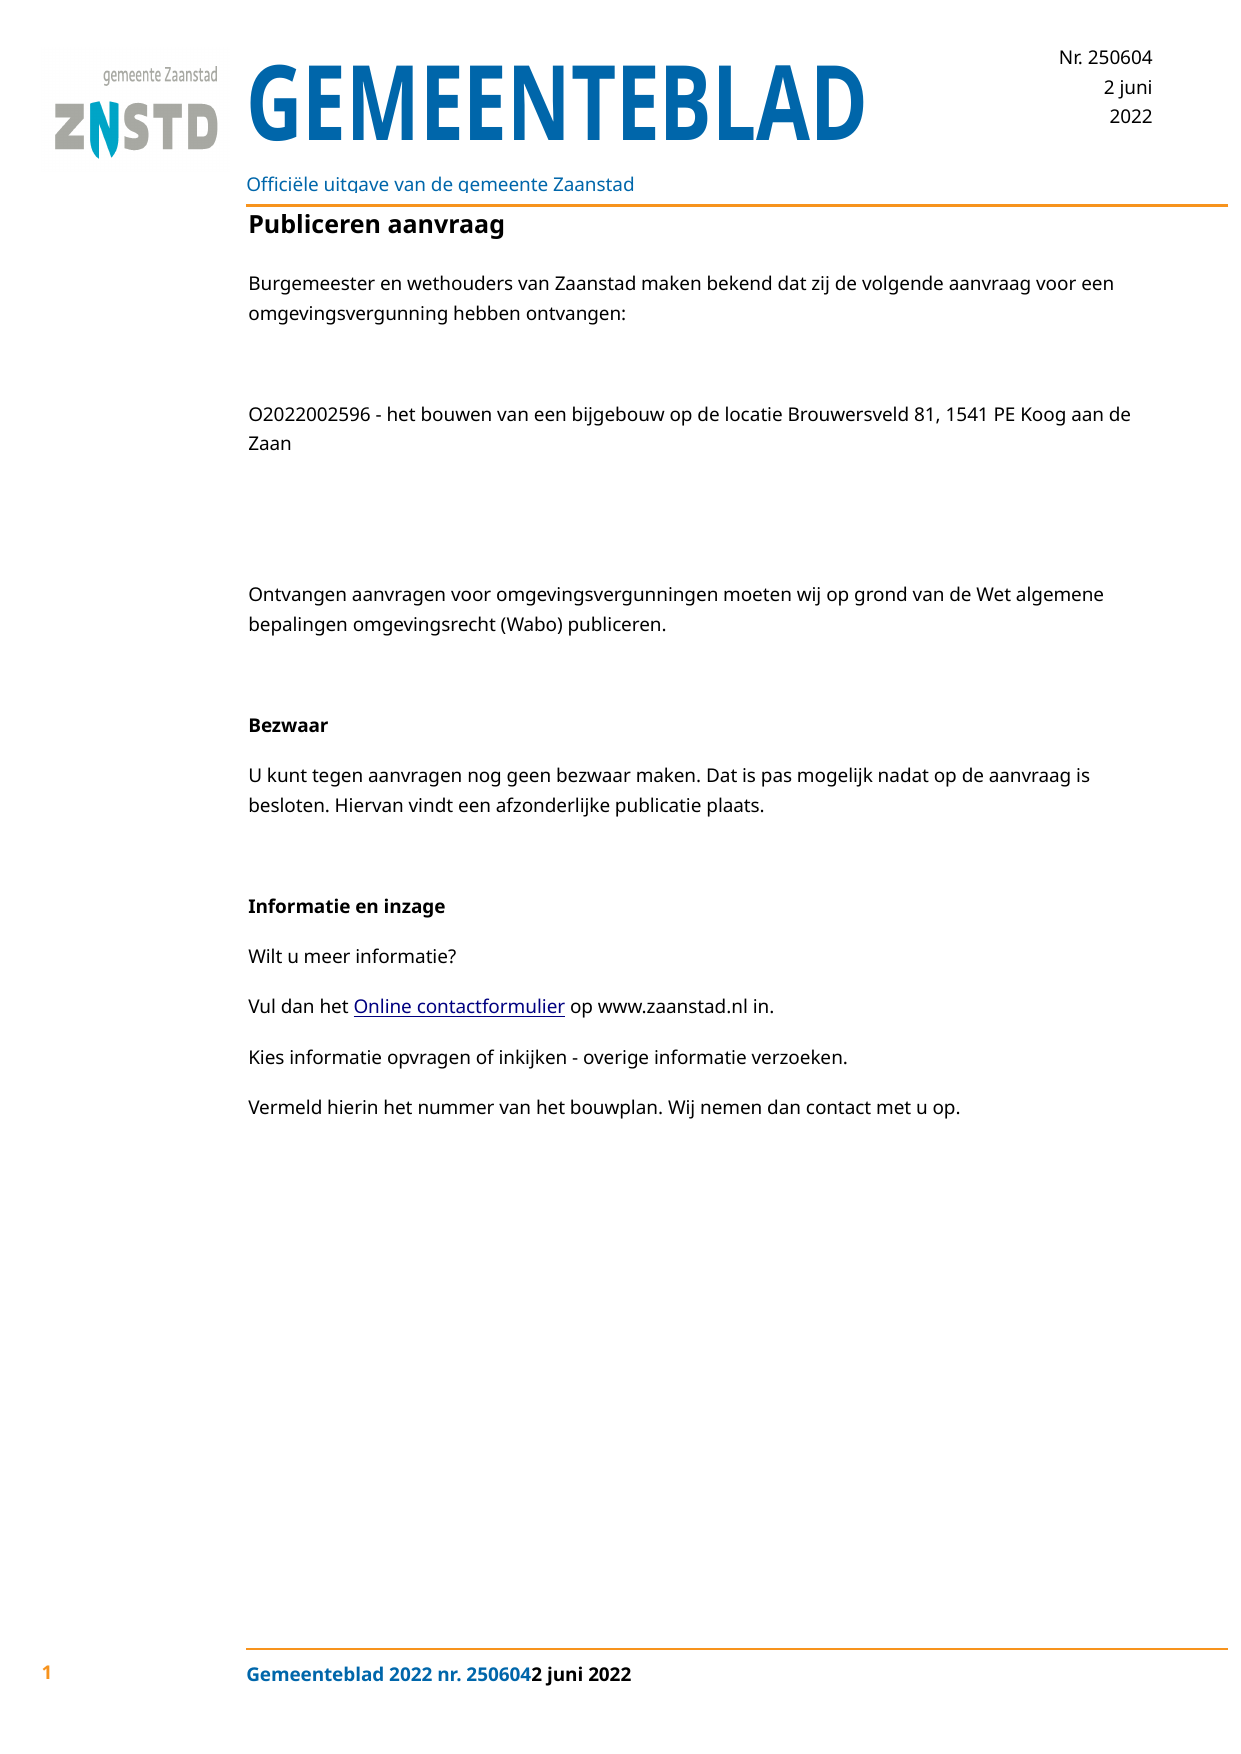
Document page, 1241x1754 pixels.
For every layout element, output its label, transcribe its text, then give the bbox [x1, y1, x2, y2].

text Bezwaar [248, 712, 1152, 738]
text U kunt tegen aanvragen nog geen bezwaar maken. Dat is pas mogelijk nadat op de aanvraag is besloten. Hiervan vindt een afzonderlijke publicatie plaats. [248, 762, 1152, 818]
text Publiceren aanvraag [248, 207, 1152, 241]
text Wilt u meer informatie? [248, 943, 1152, 969]
text Kies informatie opvragen of inkijken - overige informatie verzoeken. [248, 1044, 1152, 1070]
text Burgemeester en wethouders van Zaanstad maken bekend dat zij de volgende aanvraag voor een omgevingsvergunning hebben ontvangen: [248, 270, 1152, 326]
text Vermeld hierin het nummer van het bouwplan. Wij nemen dan contact met u op. [248, 1094, 1152, 1120]
text Vul dan het Online contactformulier op www.zaanstad.nl in. [248, 994, 1152, 1019]
picture [41, 47, 231, 172]
text Ontvangen aanvragen voor omgevingsvergunningen moeten wij op grond van de Wet algemene bepalingen omgevingsrecht (Wabo) publiceren. [248, 582, 1152, 637]
text Informatie en inzage [248, 893, 1152, 918]
text O2022002596 - het bouwen van een bijgebouw op de locatie Brouwersveld 81, 1541 PE Koog aan de Zaan [248, 401, 1152, 456]
